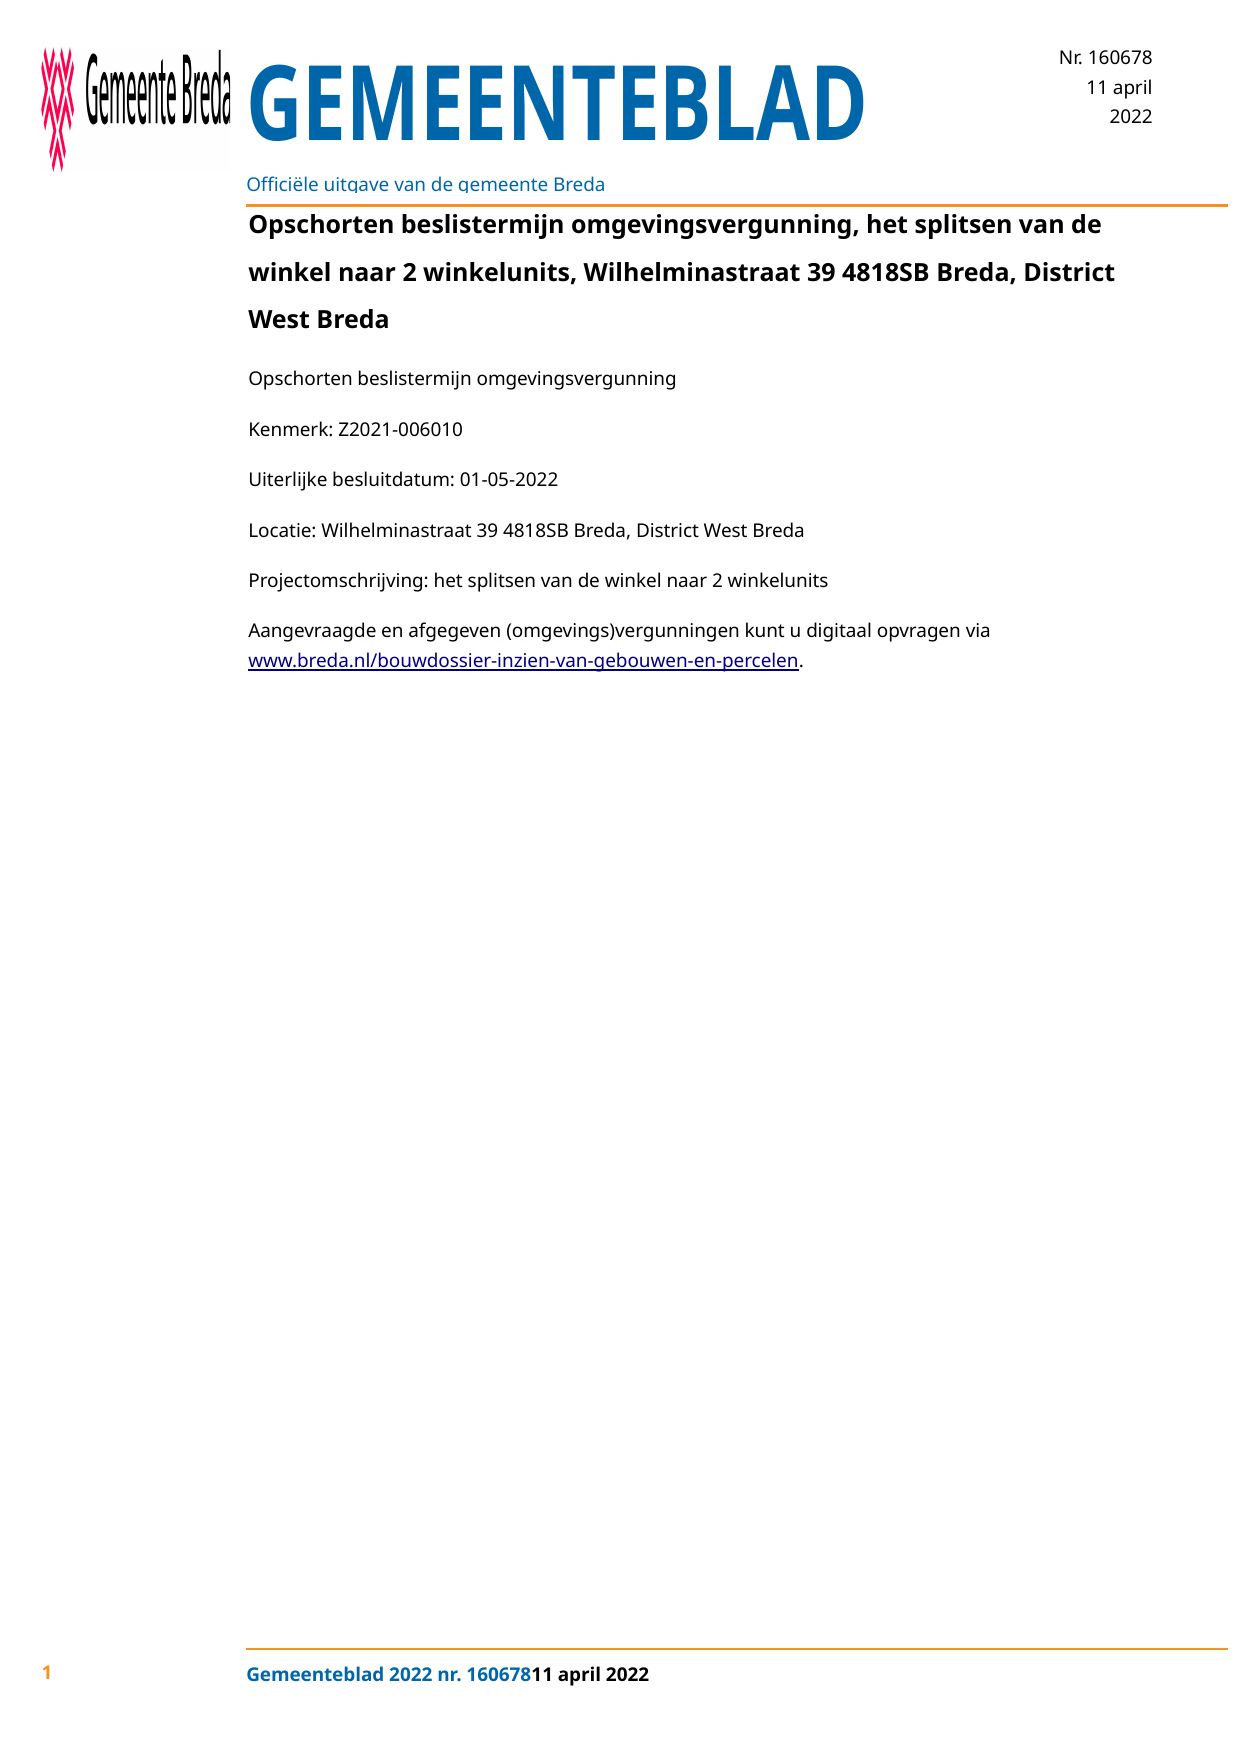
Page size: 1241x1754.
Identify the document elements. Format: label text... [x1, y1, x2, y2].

text Uiterlijke besluitdatum: 01-05-2022 [248, 466, 1152, 492]
picture [41, 47, 231, 172]
text Kenmerk: Z2021-006010 [248, 416, 1152, 442]
text Opschorten beslistermijn omgevingsvergunning [248, 366, 1152, 391]
text Projectomschrijving: het splitsen van de winkel naar 2 winkelunits [248, 567, 1152, 593]
text Locatie: Wilhelminastraat 39 4818SB Breda, District West Breda [248, 517, 1152, 542]
text Aangevraagde en afgegeven (omgevings)vergunningen kunt u digitaal opvragen via www.breda.nl/bouwdossier-inzien-van-gebouwen-en-percelen. [248, 618, 1152, 673]
text Opschorten beslistermijn omgevingsvergunning, het splitsen van de winkel naar 2 winkelunits, Wilhelminastraat 39 4818SB Breda, District West Breda [248, 207, 1152, 336]
